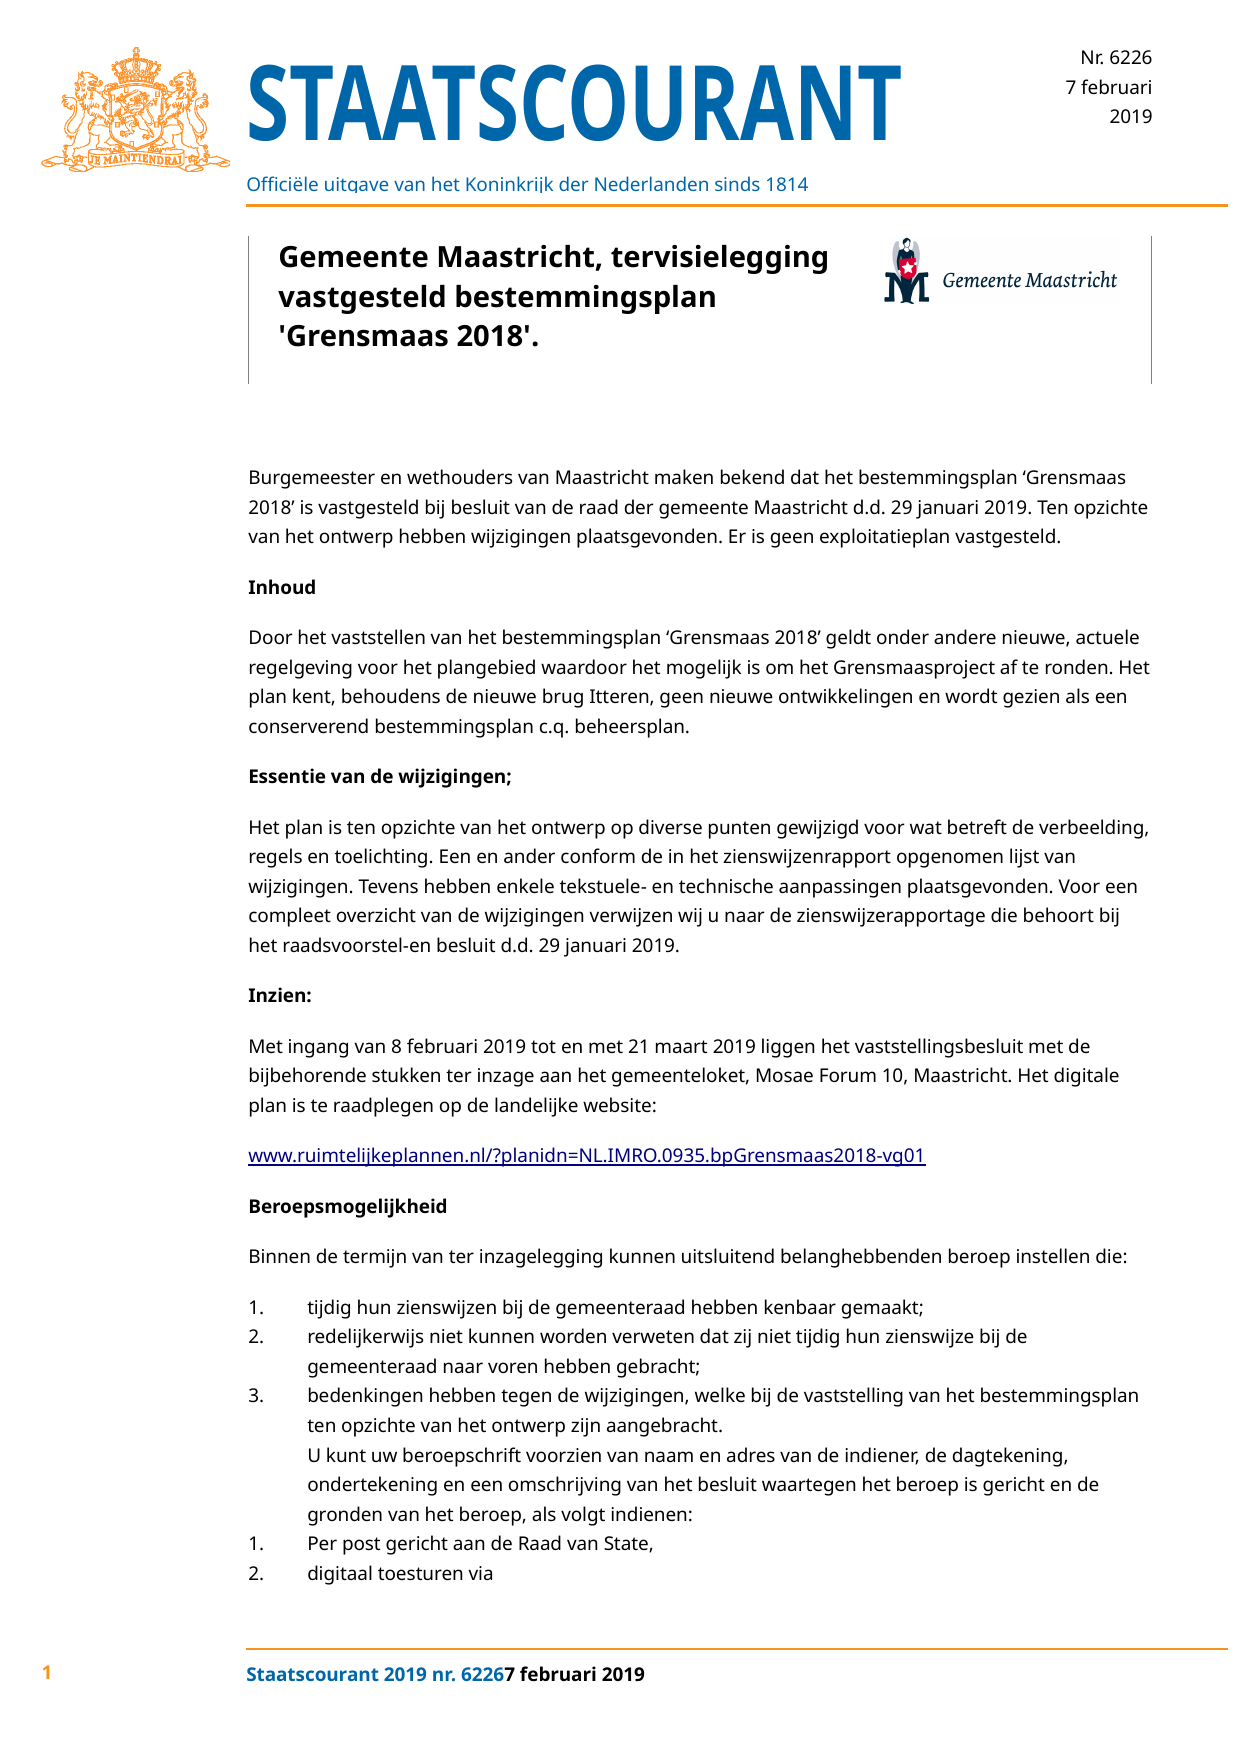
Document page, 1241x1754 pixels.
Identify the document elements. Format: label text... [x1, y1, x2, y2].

picture [882, 236, 1119, 306]
table_header [850, 236, 1151, 384]
text Burgemeester en wethouders van Maastricht maken bekend dat het bestemmingsplan ‘Grensmaas 2018’ is vastgesteld bij besluit van de raad der gemeente Maastricht d.d. 29 januari 2019. Ten opzichte van het ontwerp hebben wijzigingen plaatsgevonden. Er is geen exploitatieplan vastgesteld. [248, 464, 1152, 549]
text Het plan is ten opzichte van het ontwerp op diverse punten gewijzigd voor wat betreft de verbeelding, regels en toelichting. Een en ander conform de in het zienswijzenrapport opgenomen lijst van wijzigingen. Tevens hebben enkele tekstuele- en technische aanpassingen plaatsgevonden. Voor een compleet overzicht van de wijzigingen verwijzen wij u naar de zienswijzerapportage die behoort bij het raadsvoorstel-en besluit d.d. 29 januari 2019. [248, 814, 1152, 958]
picture [41, 47, 231, 172]
list digitaal toesturen via [248, 1560, 1152, 1586]
list bedenkingen hebben tegen de wijzigingen, welke bij de vaststelling van het bestemmingsplan ten opzichte van het ontwerp zijn aangebracht. [248, 1383, 1152, 1438]
text Essentie van de wijzigingen; [248, 763, 1152, 789]
table_header Gemeente Maastricht, tervisielegging vastgesteld bestemmingsplan 'Grensmaas 2018'. [249, 236, 850, 384]
text Met ingang van 8 februari 2019 tot en met 21 maart 2019 liggen het vaststellingsbesluit met de bijbehorende stukken ter inzage aan het gemeenteloket, Mosae Forum 10, Maastricht. Het digitale plan is te raadplegen op de landelijke website: [248, 1033, 1152, 1118]
list Per post gericht aan de Raad van State, [248, 1531, 1152, 1556]
list U kunt uw beroepschrift voorzien van naam en adres van de indiener, de dagtekening, ondertekening en een omschrijving van het besluit waartegen het beroep is gericht en de gronden van het beroep, als volgt indienen: [248, 1442, 1152, 1527]
text Inzien: [248, 983, 1152, 1008]
text Inhoud [248, 574, 1152, 600]
text Door het vaststellen van het bestemmingsplan ‘Grensmaas 2018’ geldt onder andere nieuwe, actuele regelgeving voor het plangebied waardoor het mogelijk is om het Grensmaasproject af te ronden. Het plan kent, behoudens de nieuwe brug Itteren, geen nieuwe ontwikkelingen en wordt gezien als een conserverend bestemmingsplan c.q. beheersplan. [248, 624, 1152, 739]
text Binnen de termijn van ter inzagelegging kunnen uitsluitend belanghebbenden beroep instellen die: [248, 1243, 1152, 1269]
text Beroepsmogelijkheid [248, 1193, 1152, 1219]
list redelijkerwijs niet kunnen worden verweten dat zij niet tijdig hun zienswijze bij de gemeenteraad naar voren hebben gebracht; [248, 1323, 1152, 1379]
text www.ruimtelijkeplannen.nl/?planidn=NL.IMRO.0935.bpGrensmaas2018-vg01 [248, 1143, 1152, 1168]
list tijdig hun zienswijzen bij de gemeenteraad hebben kenbaar gemaakt; [248, 1294, 1152, 1320]
